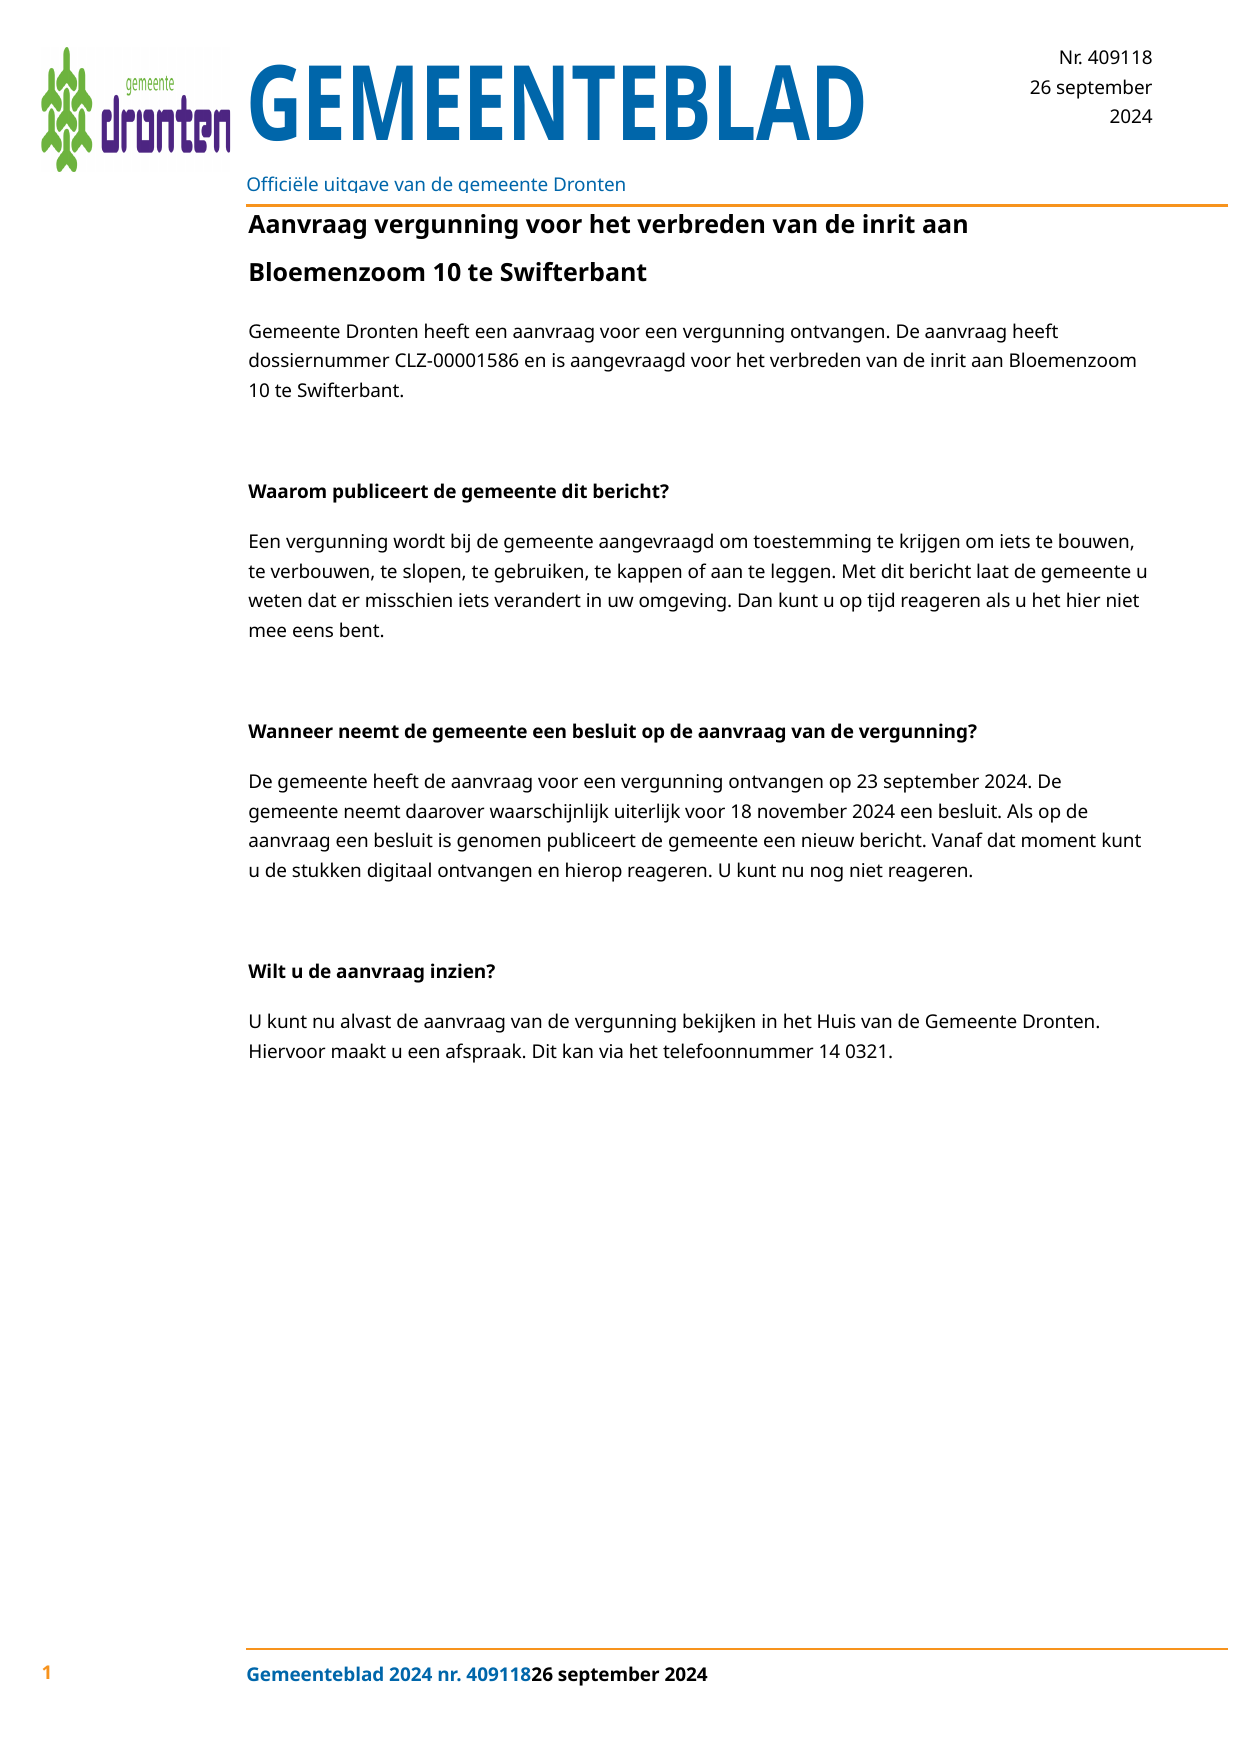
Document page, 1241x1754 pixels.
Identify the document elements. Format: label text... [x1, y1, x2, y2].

text Wanneer neemt de gemeente een besluit op de aanvraag van de vergunning? [248, 718, 1152, 744]
text Gemeente Dronten heeft een aanvraag voor een vergunning ontvangen. De aanvraag heeft dossiernummer CLZ-00001586 en is aangevraagd voor het verbreden van de inrit aan Bloemenzoom 10 te Swifterbant. [248, 318, 1152, 403]
picture [41, 47, 231, 172]
text U kunt nu alvast de aanvraag van de vergunning bekijken in het Huis van de Gemeente Dronten. Hiervoor maakt u een afspraak. Dit kan via het telefoonnummer 14 0321. [248, 1008, 1152, 1064]
text De gemeente heeft de aanvraag voor een vergunning ontvangen op 23 september 2024. De gemeente neemt daarover waarschijnlijk uiterlijk voor 18 november 2024 een besluit. Als op de aanvraag een besluit is genomen publiceert de gemeente een nieuw bericht. Vanaf dat moment kunt u de stukken digitaal ontvangen en hierop reageren. U kunt nu nog niet reageren. [248, 768, 1152, 883]
text Aanvraag vergunning voor het verbreden van de inrit aan Bloemenzoom 10 te Swifterbant [248, 207, 1152, 288]
text Wilt u de aanvraag inzien? [248, 958, 1152, 984]
text Een vergunning wordt bij de gemeente aangevraagd om toestemming te krijgen om iets te bouwen, te verbouwen, te slopen, te gebruiken, te kappen of aan te leggen. Met dit bericht laat de gemeente u weten dat er misschien iets verandert in uw omgeving. Dan kunt u op tijd reageren als u het hier niet mee eens bent. [248, 528, 1152, 643]
text Waarom publiceert de gemeente dit bericht? [248, 478, 1152, 504]
